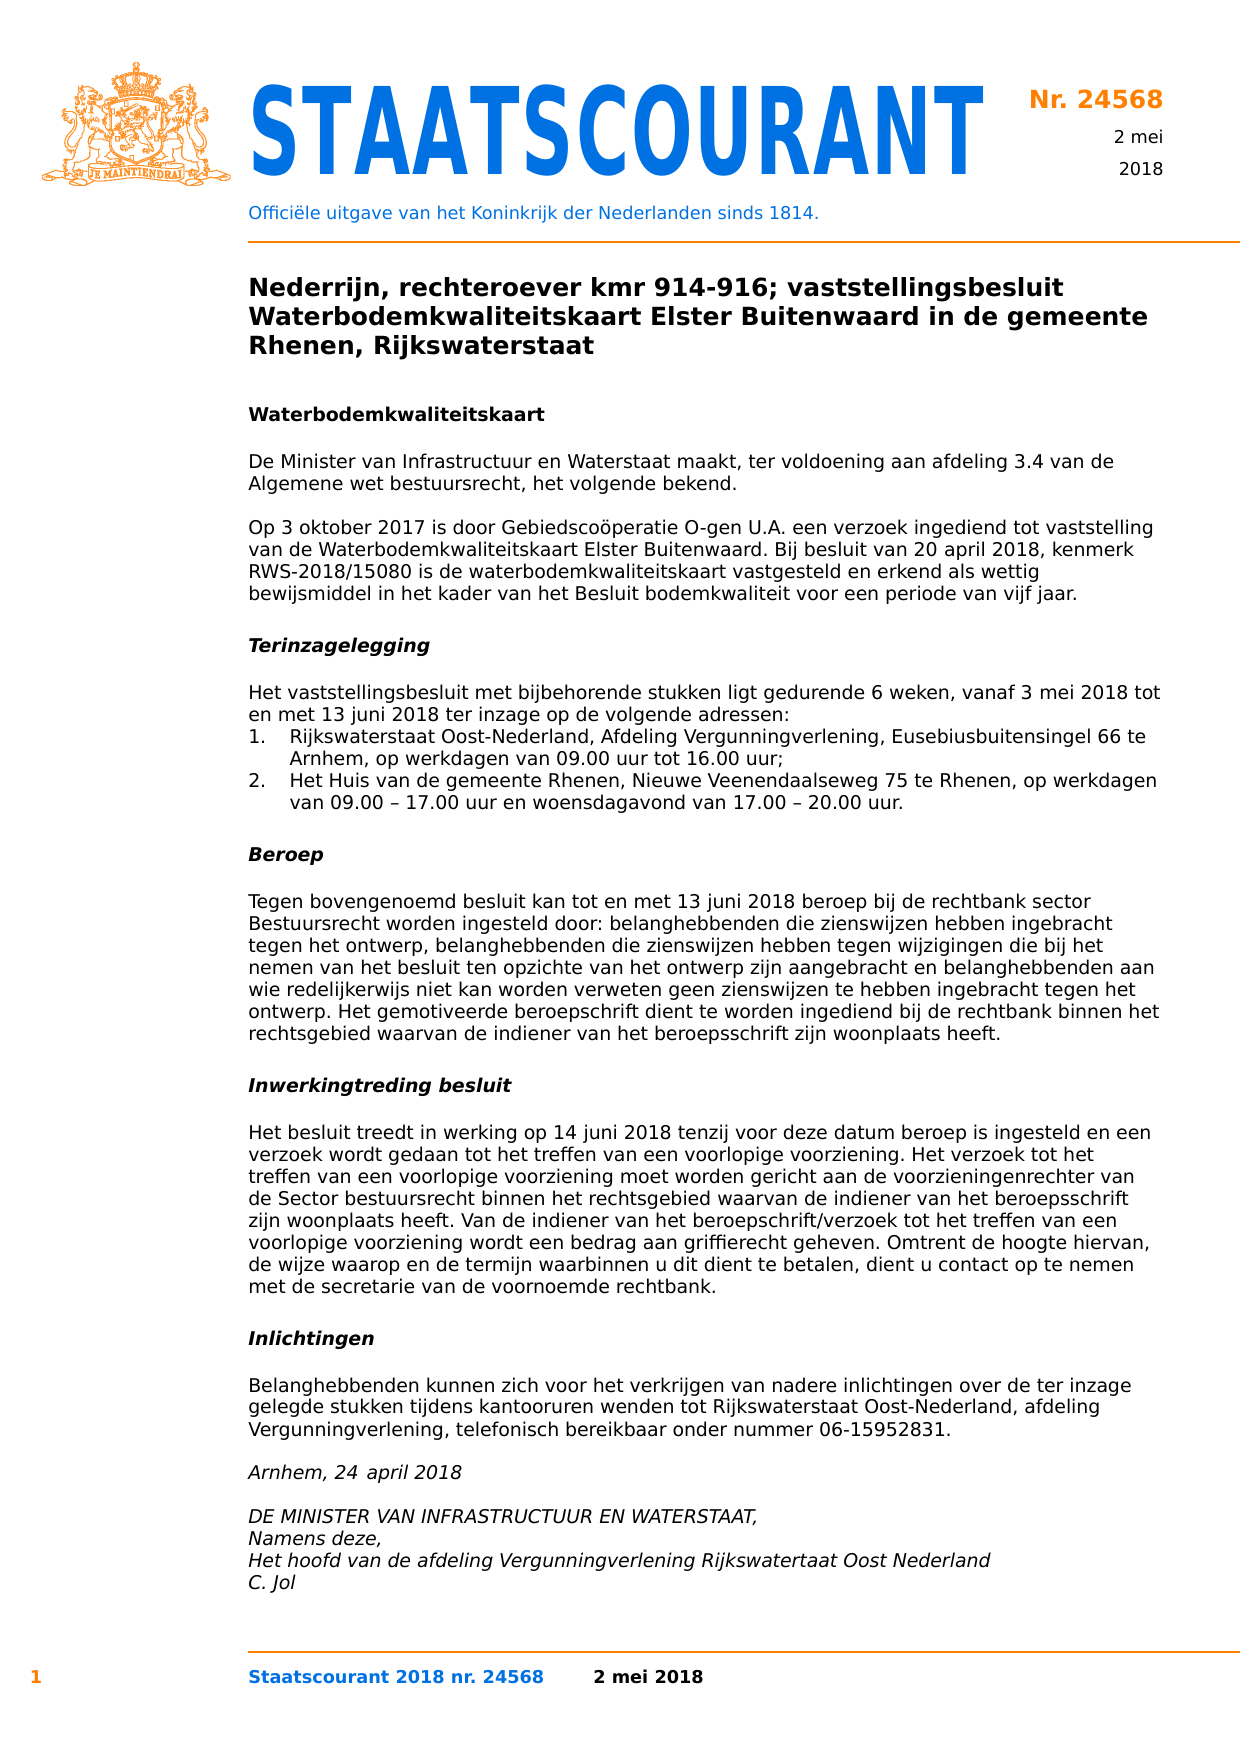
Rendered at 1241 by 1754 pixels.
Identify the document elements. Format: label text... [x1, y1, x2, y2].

text 1. Rijkswaterstaat Oost-Nederland, Afdeling Vergunningverlening, Eusebiusbuitensingel 66 te Arnhem, op werkdagen van 09.00 uur tot 16.00 uur; [248, 726, 1163, 770]
text Tegen bovengenoemd besluit kan tot en met 13 juni 2018 beroep bij de rechtbank sector Bestuursrecht worden ingesteld door: belanghebbenden die zienswijzen hebben ingebracht tegen het ontwerp, belanghebbenden die zienswijzen hebben tegen wijzigingen die bij het nemen van het besluit ten opzichte van het ontwerp zijn aangebracht en belanghebbenden aan wie redelijkerwijs niet kan worden verweten geen zienswijzen te hebben ingebracht tegen het ontwerp. Het gemotiveerde beroepschrift dient te worden ingediend bij de rechtbank binnen het rechtsgebied waarvan de indiener van het beroepsschrift zijn woonplaats heeft. [248, 891, 1163, 1045]
table_header [25, 62, 248, 241]
text De Minister van Infrastructuur en Waterstaat maakt, ter voldoening aan afdeling 3.4 van de Algemene wet bestuursrecht, het volgende bekend. [248, 451, 1163, 495]
subtitle Beroep [248, 844, 1163, 866]
text DE MINISTER VAN INFRASTRUCTUUR EN WATERSTAAT, Namens deze, Het hoofd van de afdeling Vergunningverlening Rijkswatertaat Oost Nederland C. Jol [248, 1506, 1163, 1594]
subtitle Nederrijn, rechteroever kmr 914-916; vaststellingsbesluit Waterbodemkwaliteitskaart Elster Buitenwaard in de gemeente Rhenen, Rijkswaterstaat [248, 273, 1163, 361]
text Belanghebbenden kunnen zich voor het verkrijgen van nadere inlichtingen over de ter inzage gelegde stukken tijdens kantooruren wenden tot Rijkswaterstaat Oost-Nederland, afdeling Vergunningverlening, telefonisch bereikbaar onder nummer 06-15952831. [248, 1374, 1163, 1440]
text 2. Het Huis van de gemeente Rhenen, Nieuwe Veenendaalseweg 75 te Rhenen, op werkdagen van 09.00 – 17.00 uur en woensdagavond van 17.00 – 20.00 uur. [248, 770, 1163, 814]
subtitle Waterbodemkwaliteitskaart [248, 404, 1163, 426]
subtitle Terinzagelegging [248, 635, 1163, 657]
text Arnhem, 24 april 2018 [248, 1462, 1163, 1484]
table_cell 2 mei [998, 121, 1240, 153]
text Het besluit treedt in werking op 14 juni 2018 tenzij voor deze datum beroep is ingesteld en een verzoek wordt gedaan tot het treffen van een voorlopige voorziening. Het verzoek tot het treffen van een voorlopige voorziening moet worden gericht aan de voorzieningenrechter van de Sector bestuursrecht binnen het rechtsgebied waarvan de indiener van het beroepsschrift zijn woonplaats heeft. Van de indiener van het beroepschrift/verzoek tot het treffen van een voorlopige voorziening wordt een bedrag aan griffierecht geheven. Omtrent de hoogte hiervan, de wijze waarop en de termijn waarbinnen u dit dient te betalen, dient u contact op te nemen met de secretarie van de voornoemde rechtbank. [248, 1122, 1163, 1297]
subtitle Inwerkingtreding besluit [248, 1075, 1163, 1097]
table_header Nr. 24568 [998, 62, 1240, 121]
picture [41, 62, 231, 186]
table_cell Officiële uitgave van het Koninkrijk der Nederlanden sinds 1814. [248, 203, 1240, 241]
text Op 3 oktober 2017 is door Gebiedscoöperatie O-gen U.A. een verzoek ingediend tot vaststelling van de Waterbodemkwaliteitskaart Elster Buitenwaard. Bij besluit van 20 april 2018, kenmerk RWS-2018/15080 is de waterbodemkwaliteitskaart vastgesteld en erkend als wettig bewijsmiddel in het kader van het Besluit bodemkwaliteit voor een periode van vijf jaar. [248, 517, 1163, 605]
table_cell 2018 [998, 153, 1240, 203]
table_header STAATSCOURANT [248, 62, 998, 203]
subtitle Inlichtingen [248, 1327, 1163, 1349]
text Het vaststellingsbesluit met bijbehorende stukken ligt gedurende 6 weken, vanaf 3 mei 2018 tot en met 13 juni 2018 ter inzage op de volgende adressen: [248, 682, 1163, 726]
